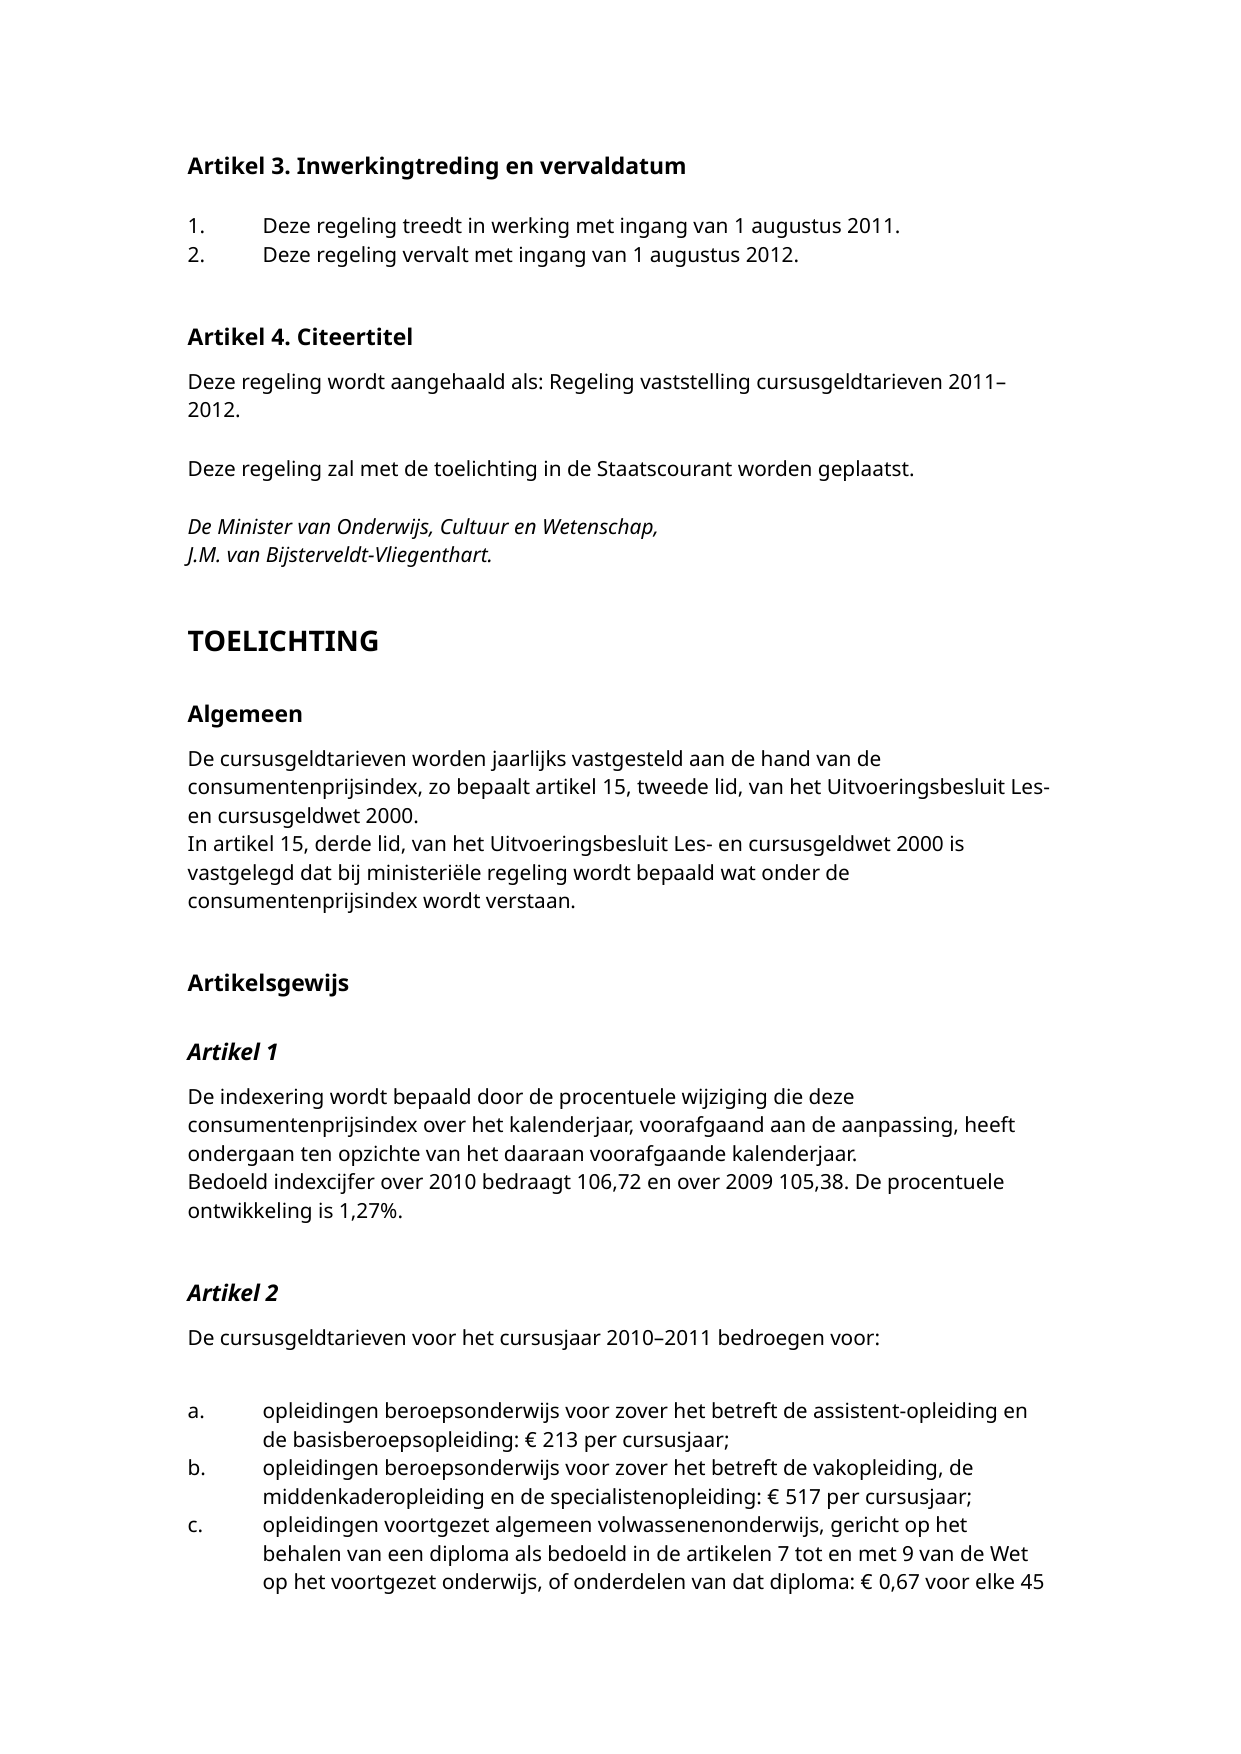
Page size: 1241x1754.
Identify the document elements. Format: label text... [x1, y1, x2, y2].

text De cursusgeldtarieven worden jaarlijks vastgesteld aan de hand van de consumentenprijsindex, zo bepaalt artikel 15, tweede lid, van het Uitvoeringsbesluit Les- en cursusgeldwet 2000. [187, 744, 1053, 829]
text Deze regeling zal met de toelichting in de Staatscourant worden geplaatst. [187, 454, 1053, 482]
subtitle Artikel 4. Citeertitel [187, 321, 1053, 352]
list opleidingen voortgezet algemeen volwassenenonderwijs, gericht op het behalen van een diploma als bedoeld in de artikelen 7 tot en met 9 van de Wet op het voortgezet onderwijs, of onderdelen van dat diploma: € 0,67 voor elke 45 [187, 1510, 1053, 1596]
subtitle Artikelsgewijs [187, 967, 1053, 998]
text Bedoeld indexcijfer over 2010 bedraagt 106,72 en over 2009 105,38. De procentuele ontwikkeling is 1,27%. [187, 1167, 1053, 1224]
text In artikel 15, derde lid, van het Uitvoeringsbesluit Les- en cursusgeldwet 2000 is vastgelegd dat bij ministeriële regeling wordt bepaald wat onder de consumentenprijsindex wordt verstaan. [187, 829, 1053, 914]
list Deze regeling vervalt met ingang van 1 augustus 2012. [187, 240, 1053, 268]
list opleidingen beroepsonderwijs voor zover het betreft de assistent-opleiding en de basisberoepsopleiding: € 213 per cursusjaar; [187, 1396, 1053, 1453]
text J.M. van Bijsterveldt-Vliegenthart. [187, 541, 1053, 569]
subtitle TOELICHTING [187, 622, 1053, 660]
subtitle Artikel 3. Inwerkingtreding en vervaldatum [187, 150, 1053, 181]
list Deze regeling treedt in werking met ingang van 1 augustus 2011. [187, 211, 1053, 240]
list opleidingen beroepsonderwijs voor zover het betreft de vakopleiding, de middenkaderopleiding en de specialistenopleiding: € 517 per cursusjaar; [187, 1453, 1053, 1510]
text De cursusgeldtarieven voor het cursusjaar 2010–2011 bedroegen voor: [187, 1323, 1053, 1351]
subtitle Artikel 1 [187, 1036, 1053, 1067]
text Deze regeling wordt aangehaald als: Regeling vaststelling cursusgeldtarieven 2011–2012. [187, 367, 1053, 424]
text De indexering wordt bepaald door de procentuele wijziging die deze consumentenprijsindex over het kalenderjaar, voorafgaand aan de aanpassing, heeft ondergaan ten opzichte van het daaraan voorafgaande kalenderjaar. [187, 1082, 1053, 1167]
subtitle Algemeen [187, 698, 1053, 729]
subtitle Artikel 2 [187, 1277, 1053, 1308]
text De Minister van Onderwijs, Cultuur en Wetenschap, [187, 512, 1053, 541]
